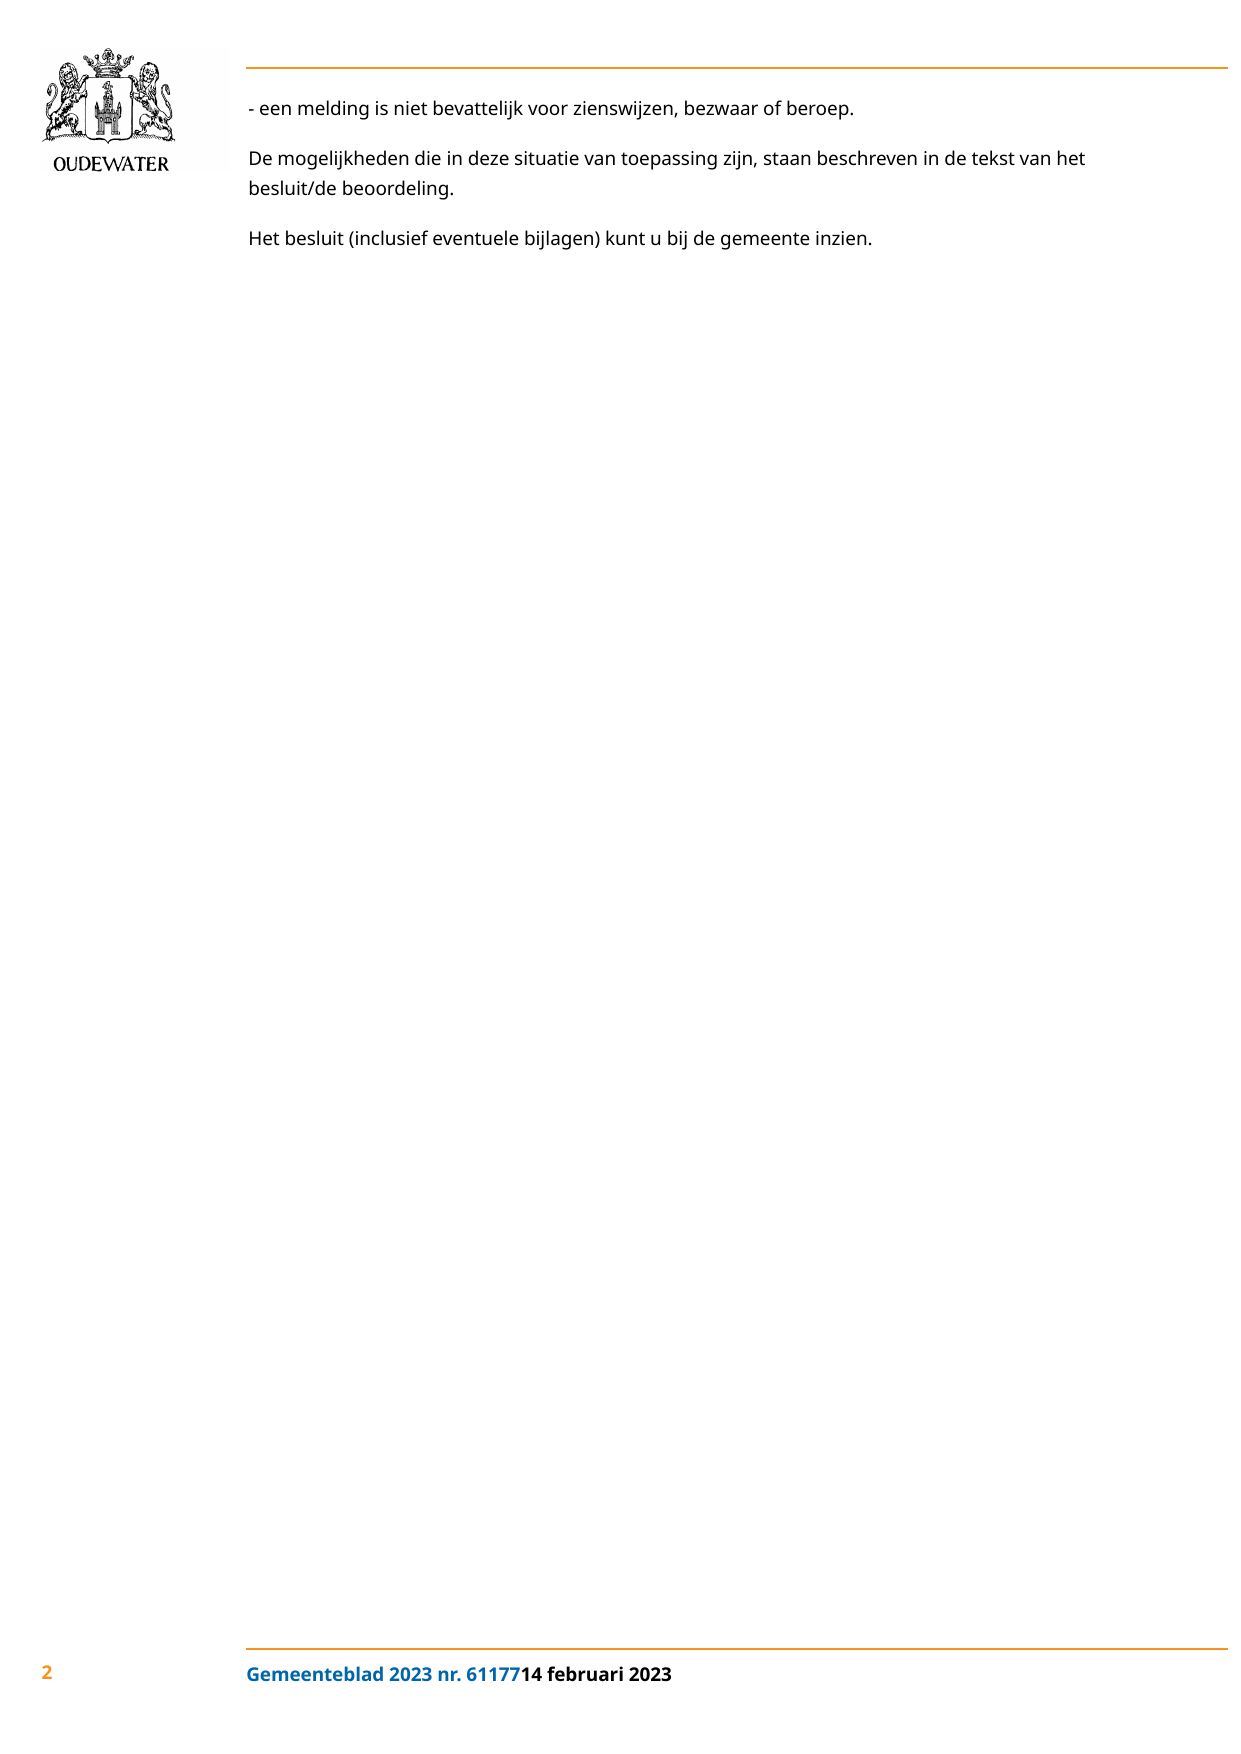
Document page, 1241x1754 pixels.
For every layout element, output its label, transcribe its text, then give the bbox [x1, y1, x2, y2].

text - een melding is niet bevattelijk voor zienswijzen, bezwaar of beroep. [248, 95, 1152, 121]
text Het besluit (inclusief eventuele bijlagen) kunt u bij de gemeente inzien. [248, 225, 1152, 251]
text De mogelijkheden die in deze situatie van toepassing zijn, staan beschreven in de tekst van het besluit/de beoordeling. [248, 145, 1152, 201]
picture [41, 47, 231, 172]
